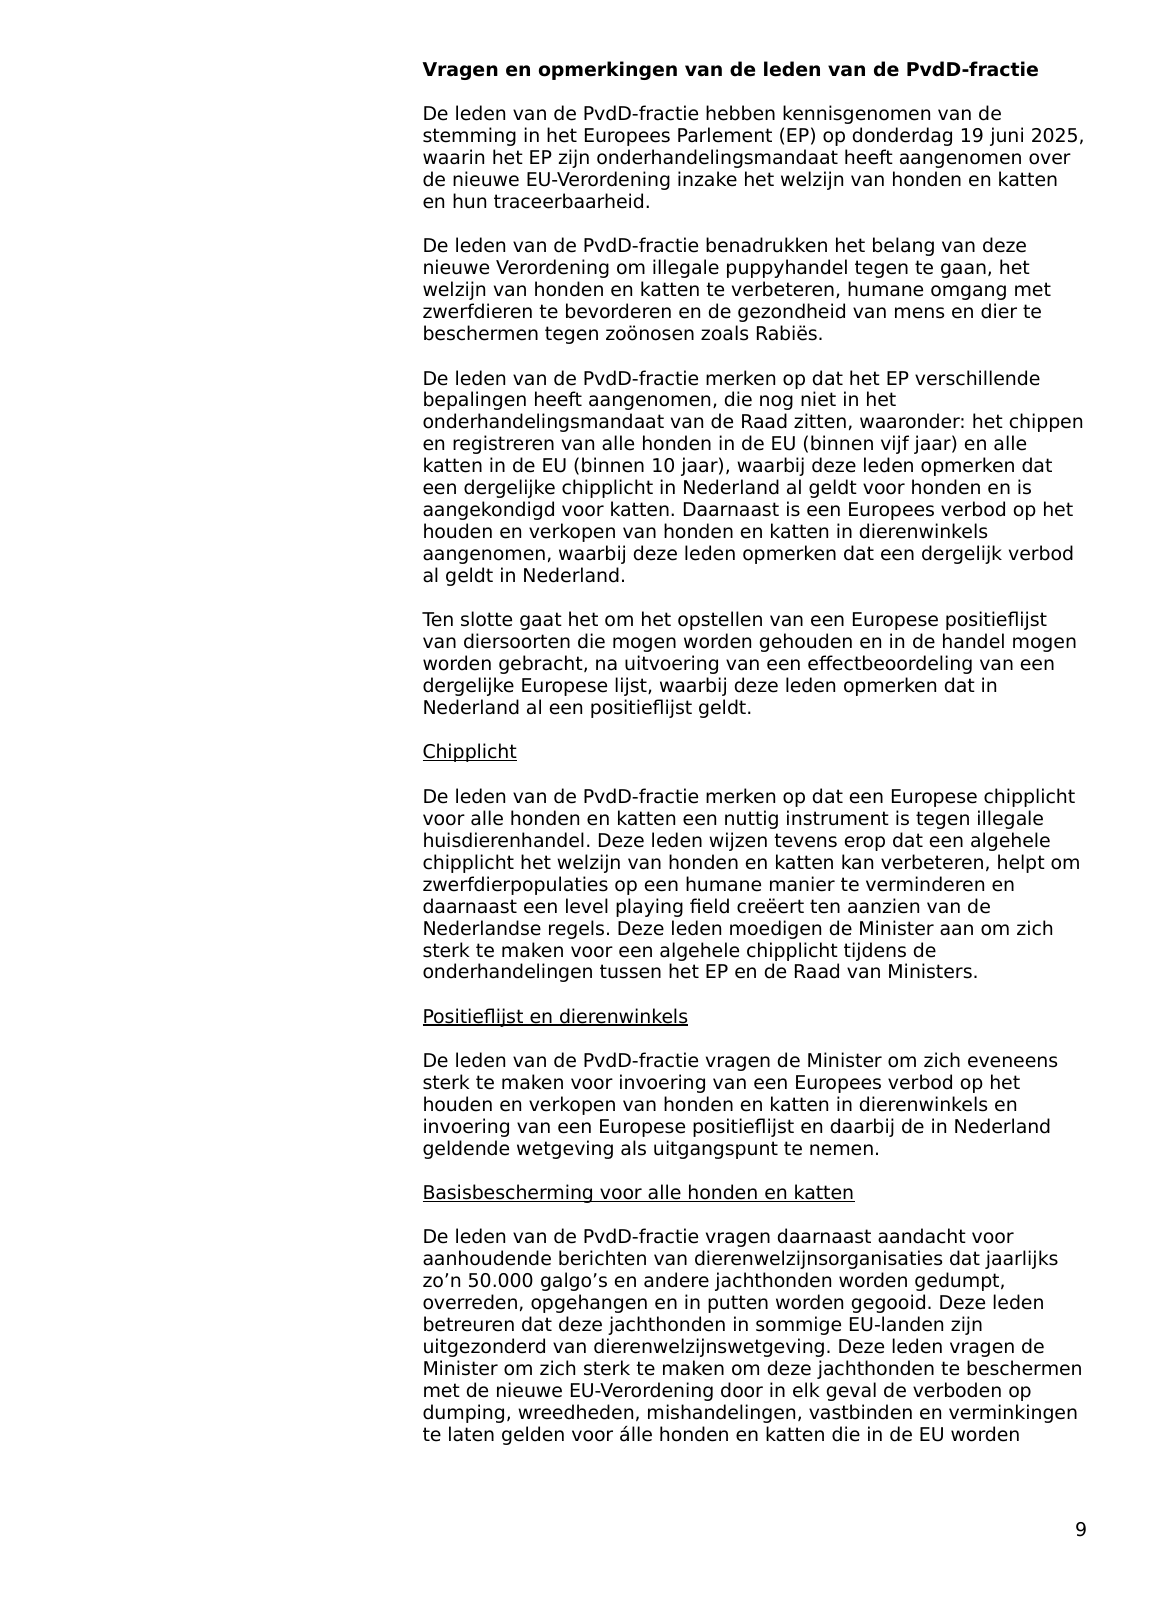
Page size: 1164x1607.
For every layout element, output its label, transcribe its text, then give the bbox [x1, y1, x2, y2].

text De leden van de PvdD-fractie benadrukken het belang van deze nieuwe Verordening om illegale puppyhandel tegen te gaan, het welzijn van honden en katten te verbeteren, humane omgang met zwerfdieren te bevorderen en de gezondheid van mens en dier te beschermen tegen zoönosen zoals Rabiës. [422, 235, 1087, 345]
text De leden van de PvdD-fractie hebben kennisgenomen van de stemming in het Europees Parlement (EP) op donderdag 19 juni 2025, waarin het EP zijn onderhandelingsmandaat heeft aangenomen over de nieuwe EU-Verordening inzake het welzijn van honden en katten en hun traceerbaarheid. [422, 103, 1087, 213]
text De leden van de PvdD-fractie vragen daarnaast aandacht voor aanhoudende berichten van dierenwelzijnsorganisaties dat jaarlijks zo’n 50.000 galgo’s en andere jachthonden worden gedumpt, overreden, opgehangen en in putten worden gegooid. Deze leden betreuren dat deze jachthonden in sommige EU-landen zijn uitgezonderd van dierenwelzijnswetgeving. Deze leden vragen de Minister om zich sterk te maken om deze jachthonden te beschermen met de nieuwe EU-Verordening door in elk geval de verboden op dumping, wreedheden, mishandelingen, vastbinden en verminkingen te laten gelden voor álle honden en katten die in de EU worden [422, 1226, 1087, 1446]
subtitle Positieflijst en dierenwinkels [422, 1006, 1087, 1028]
text De leden van de PvdD-fractie merken op dat het EP verschillende bepalingen heeft aangenomen, die nog niet in het onderhandelingsmandaat van de Raad zitten, waaronder: het chippen en registreren van alle honden in de EU (binnen vijf jaar) en alle katten in de EU (binnen 10 jaar), waarbij deze leden opmerken dat een dergelijke chipplicht in Nederland al geldt voor honden en is aangekondigd voor katten. Daarnaast is een Europees verbod op het houden en verkopen van honden en katten in dierenwinkels aangenomen, waarbij deze leden opmerken dat een dergelijk verbod al geldt in Nederland. [422, 367, 1087, 587]
subtitle Chipplicht [422, 741, 1087, 763]
text Ten slotte gaat het om het opstellen van een Europese positieflijst van diersoorten die mogen worden gehouden en in de handel mogen worden gebracht, na uitvoering van een effectbeoordeling van een dergelijke Europese lijst, waarbij deze leden opmerken dat in Nederland al een positieflijst geldt. [422, 609, 1087, 719]
subtitle Vragen en opmerkingen van de leden van de PvdD-fractie [422, 59, 1087, 81]
text De leden van de PvdD-fractie merken op dat een Europese chipplicht voor alle honden en katten een nuttig instrument is tegen illegale huisdierenhandel. Deze leden wijzen tevens erop dat een algehele chipplicht het welzijn van honden en katten kan verbeteren, helpt om zwerfdierpopulaties op een humane manier te verminderen en daarnaast een level playing field creëert ten aanzien van de Nederlandse regels. Deze leden moedigen de Minister aan om zich sterk te maken voor een algehele chipplicht tijdens de onderhandelingen tussen het EP en de Raad van Ministers. [422, 786, 1087, 983]
subtitle Basisbescherming voor alle honden en katten [422, 1182, 1087, 1204]
text De leden van de PvdD-fractie vragen de Minister om zich eveneens sterk te maken voor invoering van een Europees verbod op het houden en verkopen van honden en katten in dierenwinkels en invoering van een Europese positieflijst en daarbij de in Nederland geldende wetgeving als uitgangspunt te nemen. [422, 1050, 1087, 1160]
